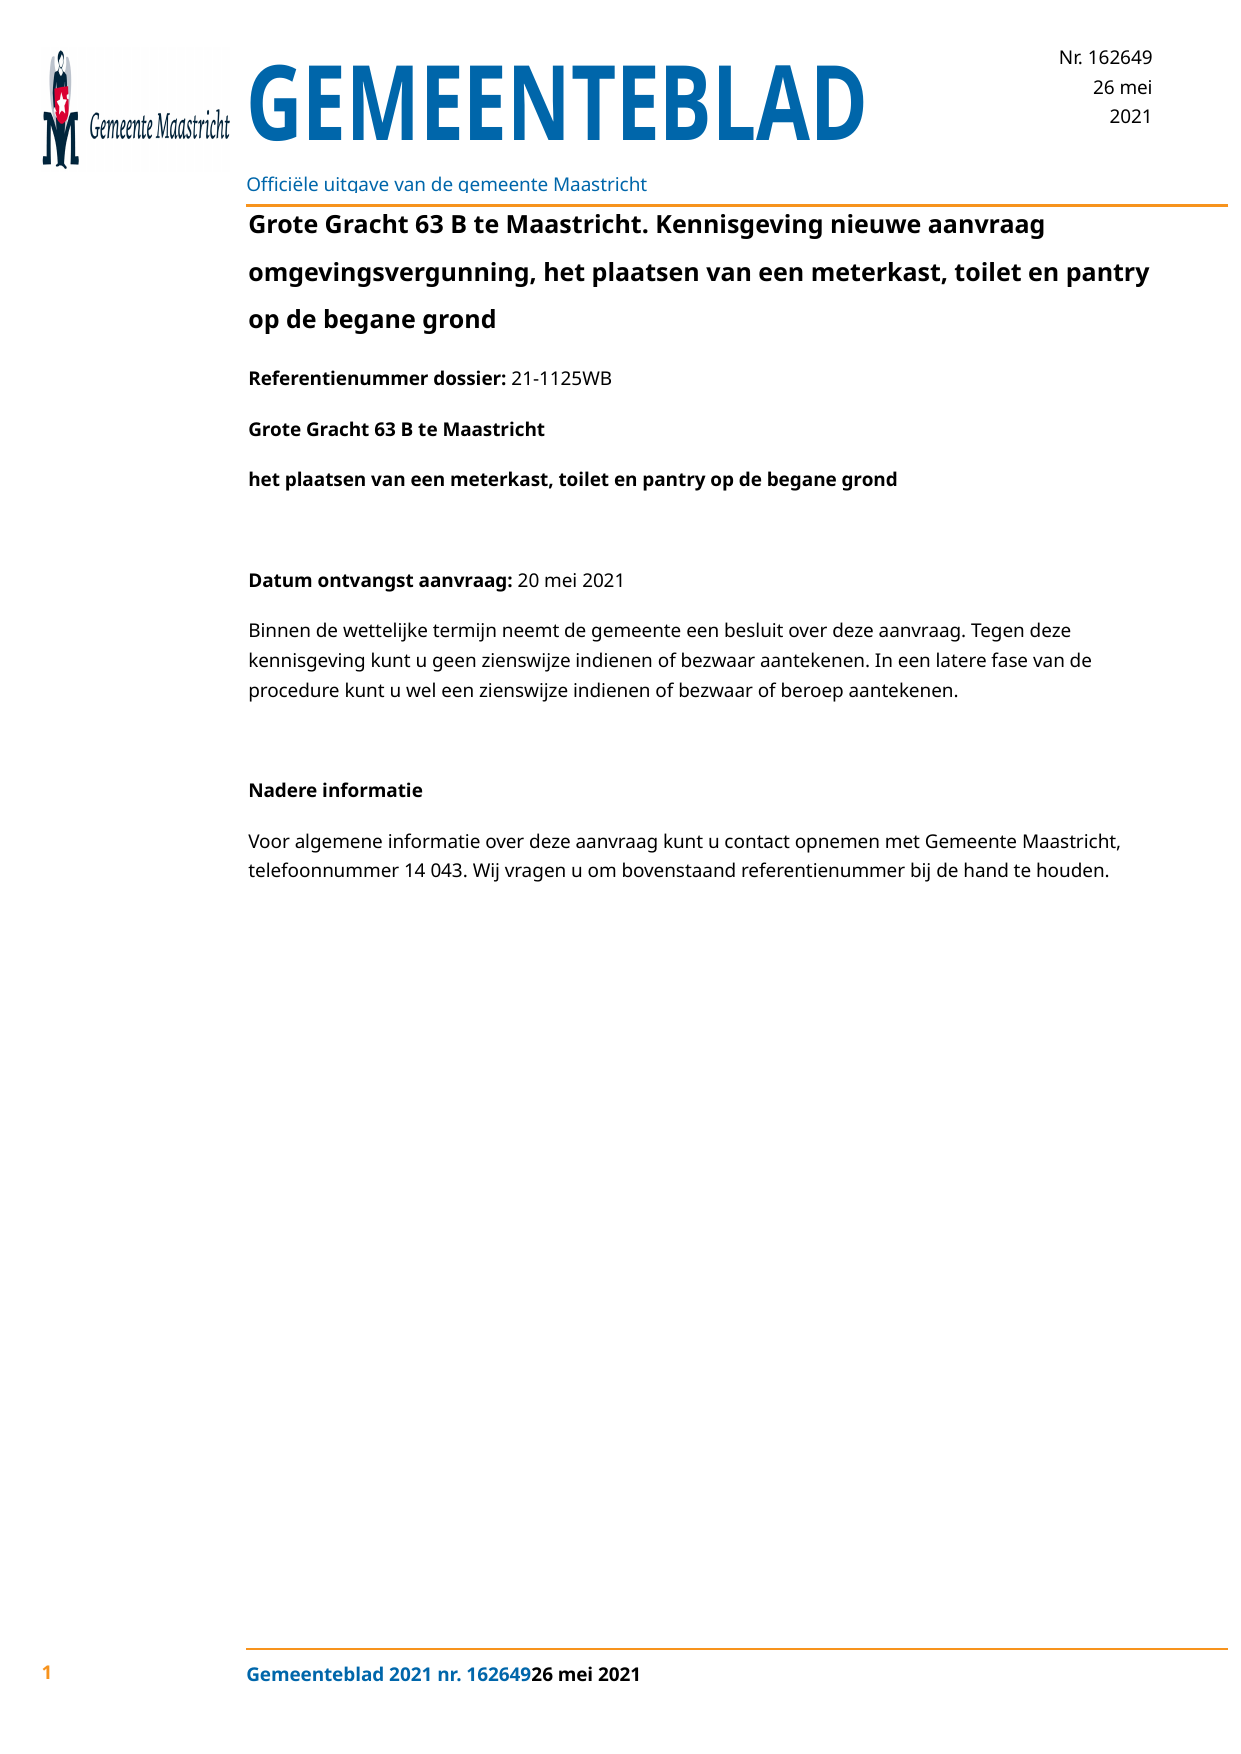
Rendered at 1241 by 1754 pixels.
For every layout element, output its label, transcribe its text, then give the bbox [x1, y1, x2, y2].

text Voor algemene informatie over deze aanvraag kunt u contact opnemen met Gemeente Maastricht, telefoonnummer 14 043. Wij vragen u om bovenstaand referentienummer bij de hand te houden. [248, 828, 1152, 883]
picture [41, 47, 231, 172]
text Referentienummer dossier: 21-1125WB [248, 366, 1152, 391]
text Grote Gracht 63 B te Maastricht. Kennisgeving nieuwe aanvraag omgevingsvergunning, het plaatsen van een meterkast, toilet en pantry op de begane grond [248, 207, 1152, 336]
text Grote Gracht 63 B te Maastricht [248, 416, 1152, 442]
text het plaatsen van een meterkast, toilet en pantry op de begane grond [248, 466, 1152, 492]
text Binnen de wettelijke termijn neemt de gemeente een besluit over deze aanvraag. Tegen deze kennisgeving kunt u geen zienswijze indienen of bezwaar aantekenen. In een latere fase van de procedure kunt u wel een zienswijze indienen of bezwaar of beroep aantekenen. [248, 618, 1152, 702]
text Datum ontvangst aanvraag: 20 mei 2021 [248, 567, 1152, 593]
text Nadere informatie [248, 778, 1152, 803]
